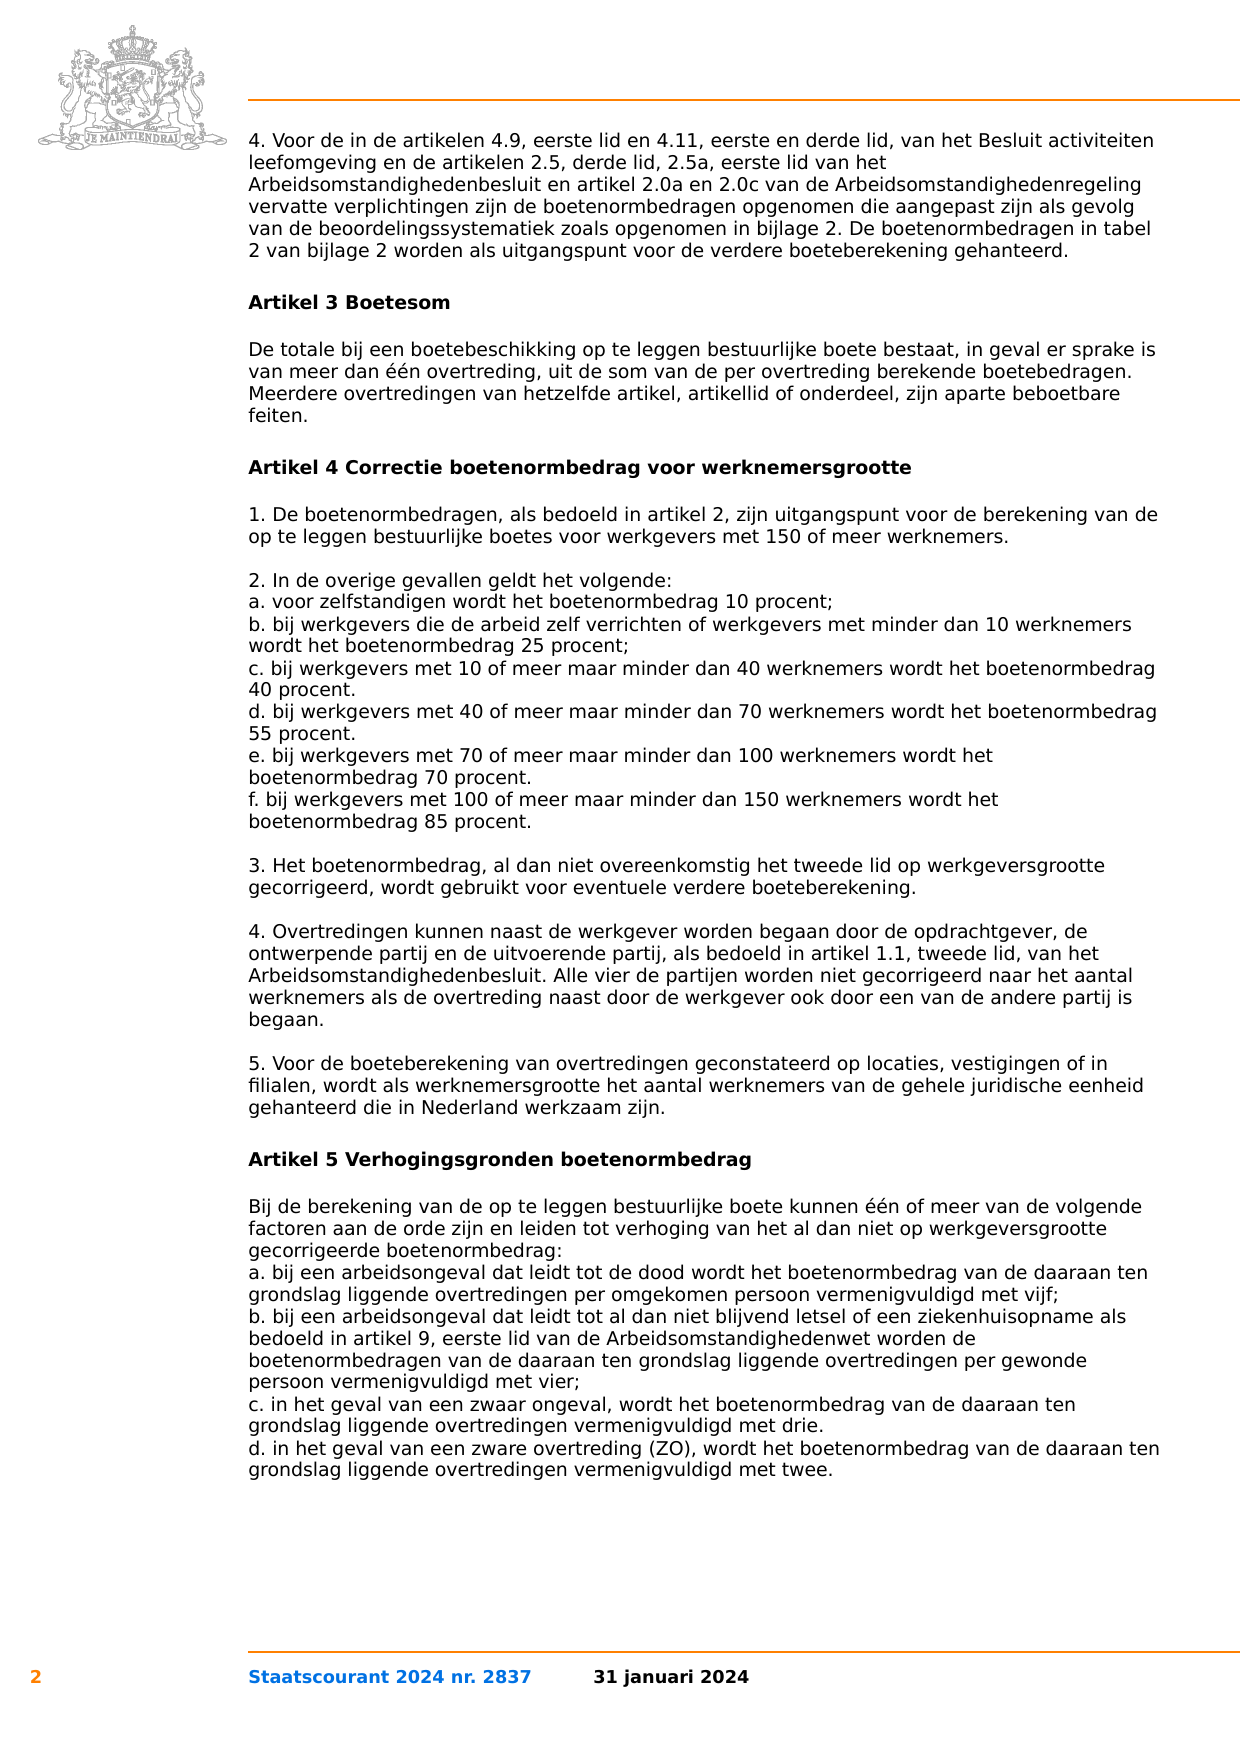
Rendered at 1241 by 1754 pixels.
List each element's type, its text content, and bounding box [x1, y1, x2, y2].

text d. in het geval van een zware overtreding (ZO), wordt het boetenormbedrag van de daaraan ten grondslag liggende overtredingen vermenigvuldigd met twee. [248, 1437, 1163, 1481]
text Bij de berekening van de op te leggen bestuurlijke boete kunnen één of meer van de volgende factoren aan de orde zijn en leiden tot verhoging van het al dan niet op werkgeversgrootte gecorrigeerde boetenormbedrag: [248, 1196, 1163, 1262]
subtitle Artikel 5 Verhogingsgronden boetenormbedrag [248, 1149, 1163, 1171]
text a. voor zelfstandigen wordt het boetenormbedrag 10 procent; [248, 591, 1163, 613]
text c. in het geval van een zwaar ongeval, wordt het boetenormbedrag van de daaraan ten grondslag liggende overtredingen vermenigvuldigd met drie. [248, 1393, 1163, 1437]
subtitle Artikel 4 Correctie boetenormbedrag voor werknemersgrootte [248, 457, 1163, 479]
text a. bij een arbeidsongeval dat leidt tot de dood wordt het boetenormbedrag van de daaraan ten grondslag liggende overtredingen per omgekomen persoon vermenigvuldigd met vijf; [248, 1262, 1163, 1306]
text De totale bij een boetebeschikking op te leggen bestuurlijke boete bestaat, in geval er sprake is van meer dan één overtreding, uit de som van de per overtreding berekende boetebedragen. Meerdere overtredingen van hetzelfde artikel, artikellid of onderdeel, zijn aparte beboetbare feiten. [248, 339, 1163, 427]
text 4. Voor de in de artikelen 4.9, eerste lid en 4.11, eerste en derde lid, van het Besluit activiteiten leefomgeving en de artikelen 2.5, derde lid, 2.5a, eerste lid van het Arbeidsomstandighedenbesluit en artikel 2.0a en 2.0c van de Arbeidsomstandighedenregeling vervatte verplichtingen zijn de boetenormbedragen opgenomen die aangepast zijn als gevolg van de beoordelingssystematiek zoals opgenomen in bijlage 2. De boetenormbedragen in tabel 2 van bijlage 2 worden als uitgangspunt voor de verdere boeteberekening gehanteerd. [248, 130, 1163, 262]
picture [38, 25, 227, 150]
text f. bij werkgevers met 100 of meer maar minder dan 150 werknemers wordt het boetenormbedrag 85 procent. [248, 789, 1163, 833]
text b. bij werkgevers die de arbeid zelf verrichten of werkgevers met minder dan 10 werknemers wordt het boetenormbedrag 25 procent; [248, 613, 1163, 657]
text e. bij werkgevers met 70 of meer maar minder dan 100 werknemers wordt het boetenormbedrag 70 procent. [248, 745, 1163, 789]
text c. bij werkgevers met 10 of meer maar minder dan 40 werknemers wordt het boetenormbedrag 40 procent. [248, 657, 1163, 701]
text 5. Voor de boeteberekening van overtredingen geconstateerd op locaties, vestigingen of in filialen, wordt als werknemersgrootte het aantal werknemers van de gehele juridische eenheid gehanteerd die in Nederland werkzaam zijn. [248, 1053, 1163, 1119]
text 1. De boetenormbedragen, als bedoeld in artikel 2, zijn uitgangspunt voor de berekening van de op te leggen bestuurlijke boetes voor werkgevers met 150 of meer werknemers. [248, 504, 1163, 548]
text b. bij een arbeidsongeval dat leidt tot al dan niet blijvend letsel of een ziekenhuisopname als bedoeld in artikel 9, eerste lid van de Arbeidsomstandighedenwet worden de boetenormbedragen van de daaraan ten grondslag liggende overtredingen per gewonde persoon vermenigvuldigd met vier; [248, 1306, 1163, 1393]
subtitle Artikel 3 Boetesom [248, 292, 1163, 314]
text d. bij werkgevers met 40 of meer maar minder dan 70 werknemers wordt het boetenormbedrag 55 procent. [248, 701, 1163, 745]
text 4. Overtredingen kunnen naast de werkgever worden begaan door de opdrachtgever, de ontwerpende partij en de uitvoerende partij, als bedoeld in artikel 1.1, tweede lid, van het Arbeidsomstandighedenbesluit. Alle vier de partijen worden niet gecorrigeerd naar het aantal werknemers als de overtreding naast door de werkgever ook door een van de andere partij is begaan. [248, 921, 1163, 1031]
text 3. Het boetenormbedrag, al dan niet overeenkomstig het tweede lid op werkgeversgrootte gecorrigeerd, wordt gebruikt voor eventuele verdere boeteberekening. [248, 855, 1163, 899]
text 2. In de overige gevallen geldt het volgende: [248, 569, 1163, 591]
